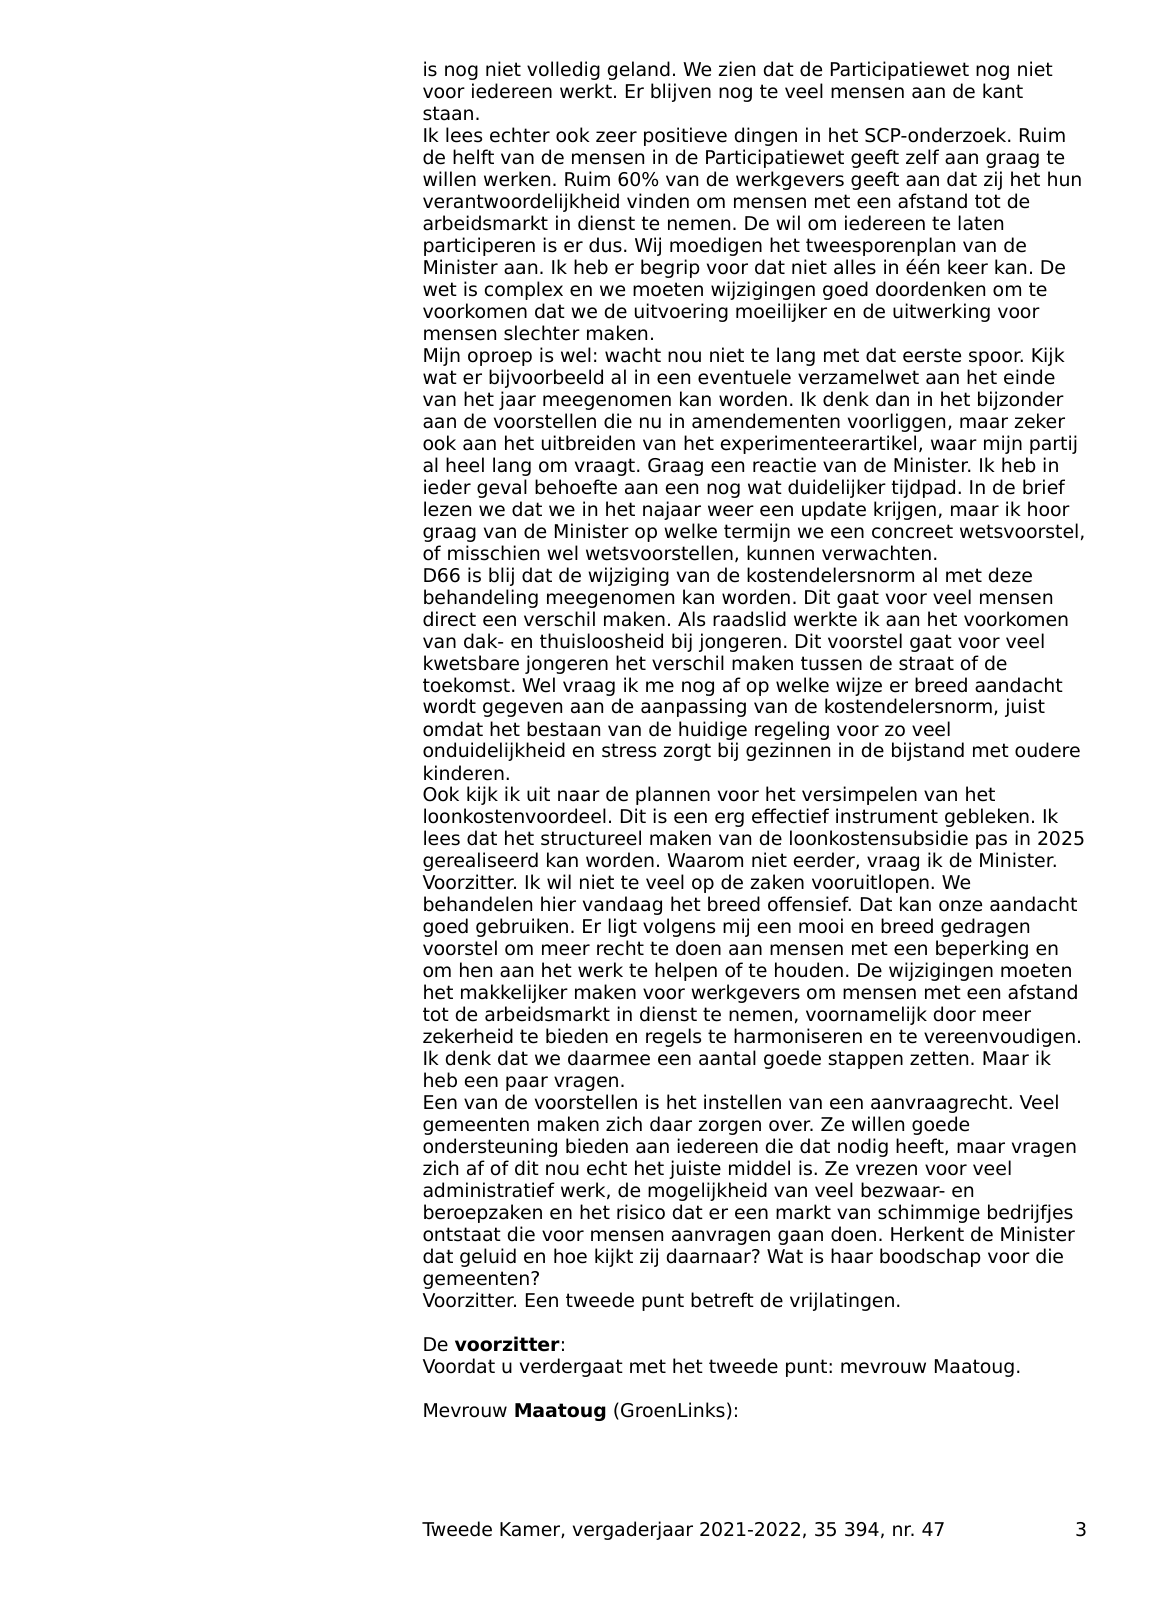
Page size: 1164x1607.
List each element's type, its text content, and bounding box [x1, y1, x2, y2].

text Ook kijk ik uit naar de plannen voor het versimpelen van het loonkostenvoordeel. Dit is een erg effectief instrument gebleken. Ik lees dat het structureel maken van de loonkostensubsidie pas in 2025 gerealiseerd kan worden. Waarom niet eerder, vraag ik de Minister. [422, 784, 1087, 872]
text Mijn oproep is wel: wacht nou niet te lang met dat eerste spoor. Kijk wat er bijvoorbeeld al in een eventuele verzamelwet aan het einde van het jaar meegenomen kan worden. Ik denk dan in het bijzonder aan de voorstellen die nu in amendementen voorliggen, maar zeker ook aan het uitbreiden van het experimenteerartikel, waar mijn partij al heel lang om vraagt. Graag een reactie van de Minister. Ik heb in ieder geval behoefte aan een nog wat duidelijker tijdpad. In de brief lezen we dat we in het najaar weer een update krijgen, maar ik hoor graag van de Minister op welke termijn we een concreet wetsvoorstel, of misschien wel wetsvoorstellen, kunnen verwachten. [422, 345, 1087, 564]
text D66 is blij dat de wijziging van de kostendelersnorm al met deze behandeling meegenomen kan worden. Dit gaat voor veel mensen direct een verschil maken. Als raadslid werkte ik aan het voorkomen van dak- en thuisloosheid bij jongeren. Dit voorstel gaat voor veel kwetsbare jongeren het verschil maken tussen de straat of de toekomst. Wel vraag ik me nog af op welke wijze er breed aandacht wordt gegeven aan de aanpassing van de kostendelersnorm, juist omdat het bestaan van de huidige regeling voor zo veel onduidelijkheid en stress zorgt bij gezinnen in de bijstand met oudere kinderen. [422, 564, 1087, 784]
text De voorzitter: [422, 1334, 1087, 1356]
text Ik lees echter ook zeer positieve dingen in het SCP-onderzoek. Ruim de helft van de mensen in de Participatiewet geeft zelf aan graag te willen werken. Ruim 60% van de werkgevers geeft aan dat zij het hun verantwoordelijkheid vinden om mensen met een afstand tot de arbeidsmarkt in dienst te nemen. De wil om iedereen te laten participeren is er dus. Wij moedigen het tweesporenplan van de Minister aan. Ik heb er begrip voor dat niet alles in één keer kan. De wet is complex en we moeten wijzigingen goed doordenken om te voorkomen dat we de uitvoering moeilijker en de uitwerking voor mensen slechter maken. [422, 125, 1087, 345]
text is nog niet volledig geland. We zien dat de Participatiewet nog niet voor iedereen werkt. Er blijven nog te veel mensen aan de kant staan. [422, 59, 1087, 125]
text Voordat u verdergaat met het tweede punt: mevrouw Maatoug. [422, 1356, 1087, 1378]
text Voorzitter. Een tweede punt betreft de vrijlatingen. [422, 1290, 1087, 1312]
text Een van de voorstellen is het instellen van een aanvraagrecht. Veel gemeenten maken zich daar zorgen over. Ze willen goede ondersteuning bieden aan iedereen die dat nodig heeft, maar vragen zich af of dit nou echt het juiste middel is. Ze vrezen voor veel administratief werk, de mogelijkheid van veel bezwaar- en beroepzaken en het risico dat er een markt van schimmige bedrijfjes ontstaat die voor mensen aanvragen gaan doen. Herkent de Minister dat geluid en hoe kijkt zij daarnaar? Wat is haar boodschap voor die gemeenten? [422, 1092, 1087, 1290]
text Voorzitter. Ik wil niet te veel op de zaken vooruitlopen. We behandelen hier vandaag het breed offensief. Dat kan onze aandacht goed gebruiken. Er ligt volgens mij een mooi en breed gedragen voorstel om meer recht te doen aan mensen met een beperking en om hen aan het werk te helpen of te houden. De wijzigingen moeten het makkelijker maken voor werkgevers om mensen met een afstand tot de arbeidsmarkt in dienst te nemen, voornamelijk door meer zekerheid te bieden en regels te harmoniseren en te vereenvoudigen. Ik denk dat we daarmee een aantal goede stappen zetten. Maar ik heb een paar vragen. [422, 872, 1087, 1092]
text Mevrouw Maatoug (GroenLinks): [422, 1400, 1087, 1422]
